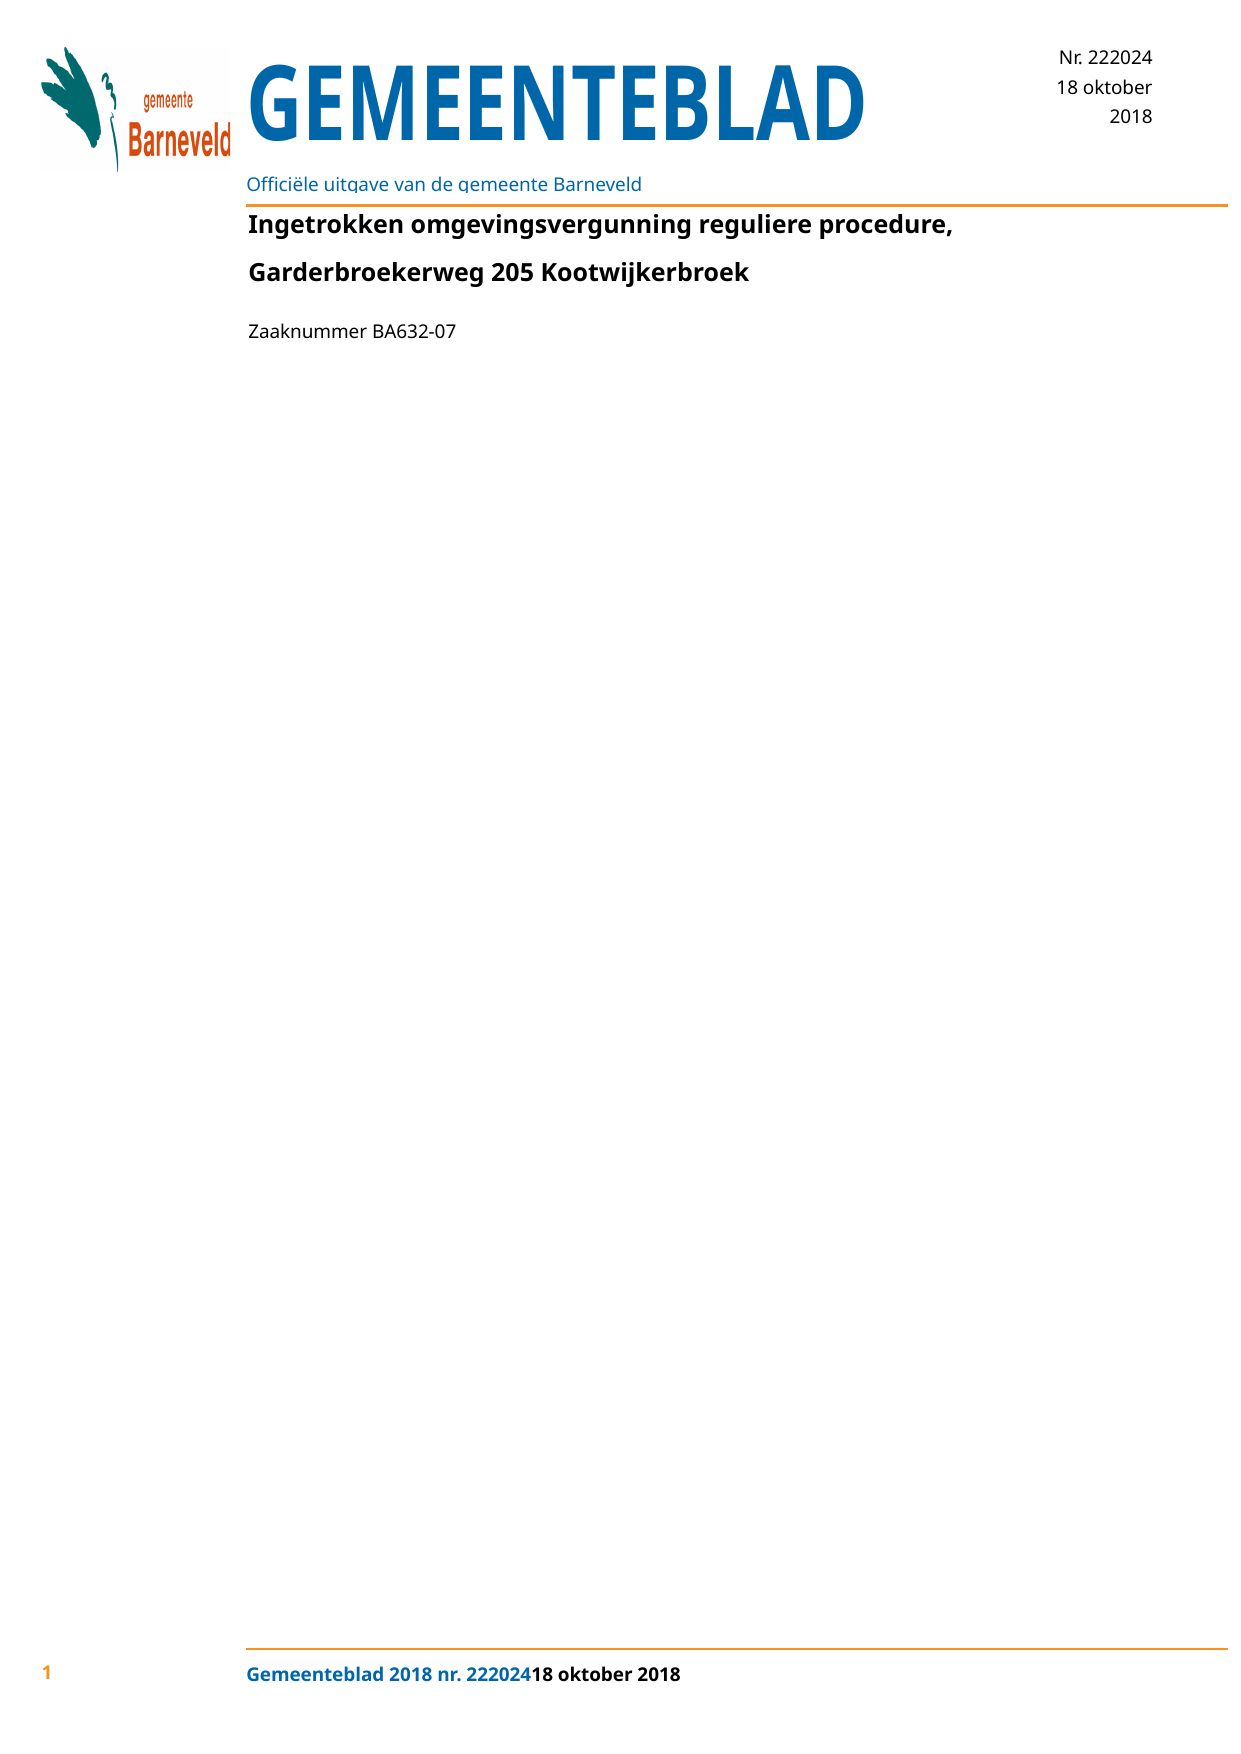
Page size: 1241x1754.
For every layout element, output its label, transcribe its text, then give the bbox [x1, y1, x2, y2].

picture [41, 47, 231, 172]
text Zaaknummer BA632-07 [248, 318, 1152, 344]
text Ingetrokken omgevingsvergunning reguliere procedure, Garderbroekerweg 205 Kootwijkerbroek [248, 207, 1152, 288]
